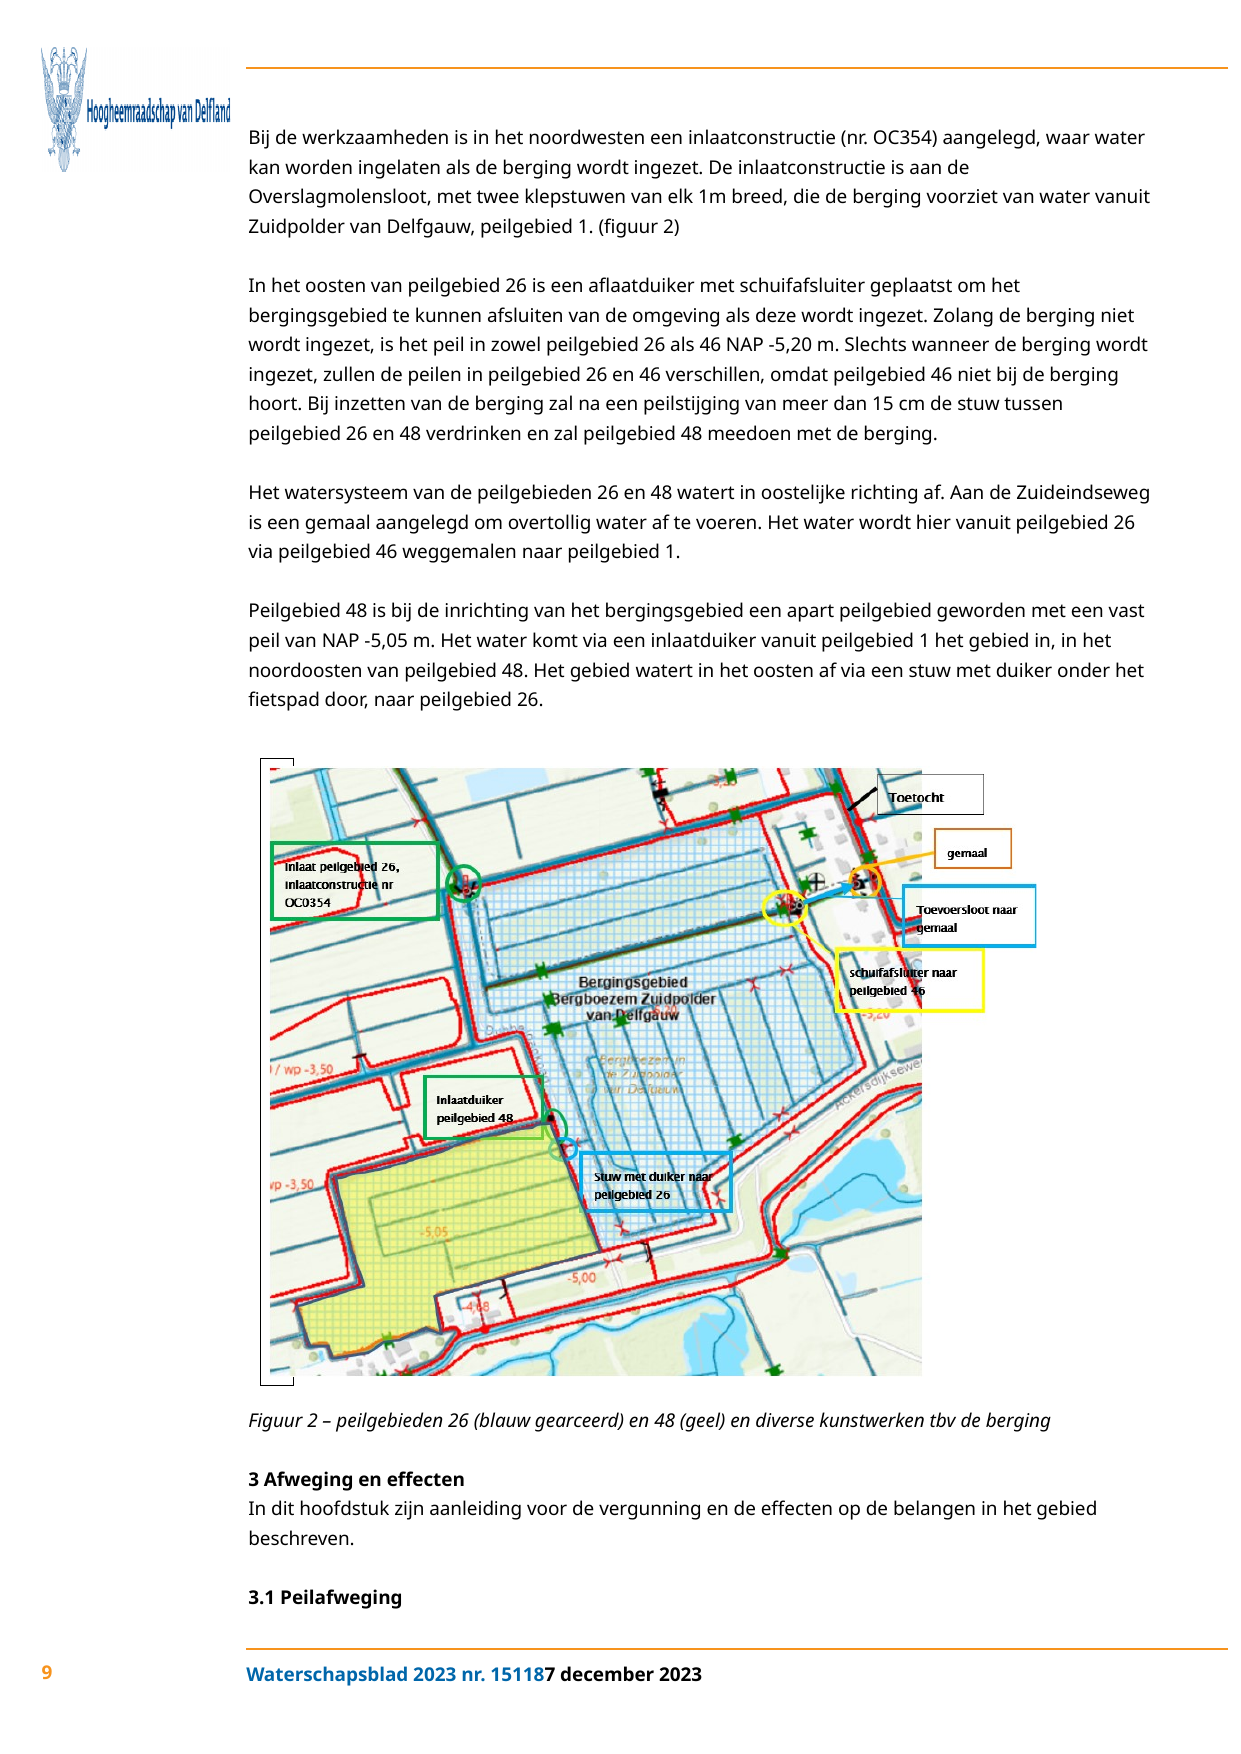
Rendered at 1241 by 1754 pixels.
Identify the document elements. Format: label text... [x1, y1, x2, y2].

text Figuur 2 – peilgebieden 26 (blauw gearceerd) en 48 (geel) en diverse kunstwerken tbv de berging [248, 1407, 1152, 1432]
text 3 Afweging en effecten [248, 1466, 1152, 1492]
picture [41, 47, 231, 172]
text In het oosten van peilgebied 26 is een aflaatduiker met schuifafsluiter geplaatst om het bergingsgebied te kunnen afsluiten van de omgeving als deze wordt ingezet. Zolang de berging niet wordt ingezet, is het peil in zowel peilgebied 26 als 46 NAP -5,20 m. Slechts wanneer de berging wordt ingezet, zullen de peilen in peilgebied 26 en 46 verschillen, omdat peilgebied 46 niet bij de berging hoort. Bij inzetten van de berging zal na een peilstijging van meer dan 15 cm de stuw tussen peilgebied 26 en 48 verdrinken en zal peilgebied 48 meedoen met de berging. [248, 272, 1152, 446]
text Peilgebied 48 is bij de inrichting van het bergingsgebied een apart peilgebied geworden met een vast peil van NAP -5,05 m. Het water komt via een inlaatduiker vanuit peilgebied 1 het gebied in, in het noordoosten van peilgebied 48. Het gebied watert in het oosten af via een stuw met duiker onder het fietspad door, naar peilgebied 26. [248, 598, 1152, 712]
text Het watersysteem van de peilgebieden 26 en 48 watert in oostelijke richting af. Aan de Zuideindseweg is een gemaal aangelegd om overtollig water af te voeren. Het water wordt hier vanuit peilgebied 26 via peilgebied 46 weggemalen naar peilgebied 1. [248, 479, 1152, 564]
picture [268, 766, 1037, 1377]
text 3.1 Peilafweging [248, 1584, 1152, 1610]
text Bij de werkzaamheden is in het noordwesten een inlaatconstructie (nr. OC354) aangelegd, waar water kan worden ingelaten als de berging wordt ingezet. De inlaatconstructie is aan de Overslagmolensloot, met twee klepstuwen van elk 1m breed, die de berging voorziet van water vanuit Zuidpolder van Delfgauw, peilgebied 1. (figuur 2) [248, 124, 1152, 239]
text In dit hoofdstuk zijn aanleiding voor de vergunning en de effecten op de belangen in het gebied beschreven. [248, 1496, 1152, 1551]
